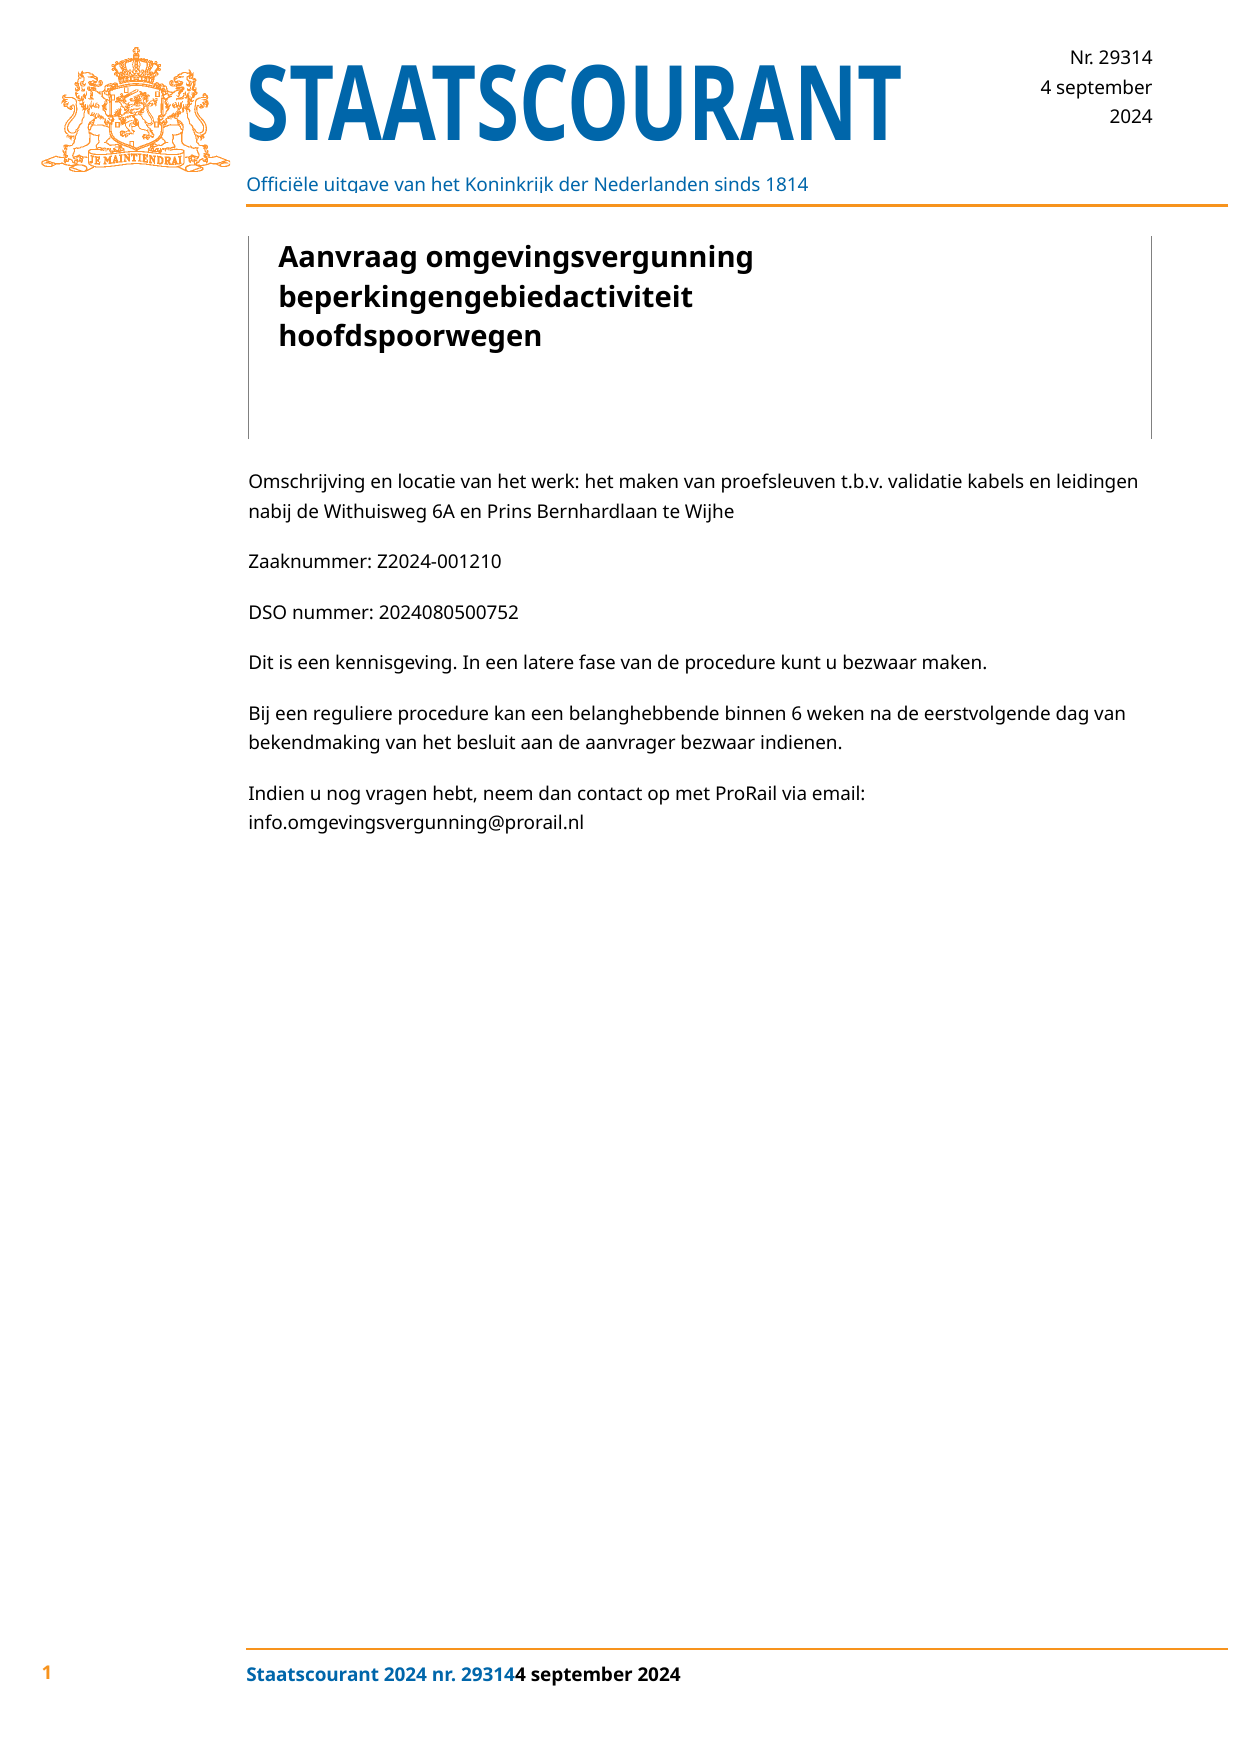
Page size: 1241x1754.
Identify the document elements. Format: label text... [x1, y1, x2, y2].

text Zaaknummer: Z2024-001210 [248, 549, 1152, 574]
table_header [850, 414, 1151, 439]
table_header [1090, 236, 1151, 413]
text Omschrijving en locatie van het werk: het maken van proefsleuven t.b.v. validatie kabels en leidingen nabij de Withuisweg 6A en Prins Bernhardlaan te Wijhe [248, 469, 1152, 524]
table_header [850, 236, 912, 413]
text DSO nummer: 2024080500752 [248, 599, 1152, 625]
text Indien u nog vragen hebt, neem dan contact op met ProRail via email: info.omgevingsvergunning@prorail.nl [248, 780, 1152, 835]
text Bij een reguliere procedure kan een belanghebbende binnen 6 weken na de eerstvolgende dag van bekendmaking van het besluit aan de aanvrager bezwaar indienen. [248, 700, 1152, 755]
picture [41, 47, 231, 172]
table_header Aanvraag omgevingsvergunning beperkingengebiedactiviteit hoofdspoorwegen [249, 236, 850, 439]
text Dit is een kennisgeving. In een latere fase van de procedure kunt u bezwaar maken. [248, 649, 1152, 675]
picture [912, 236, 1090, 414]
